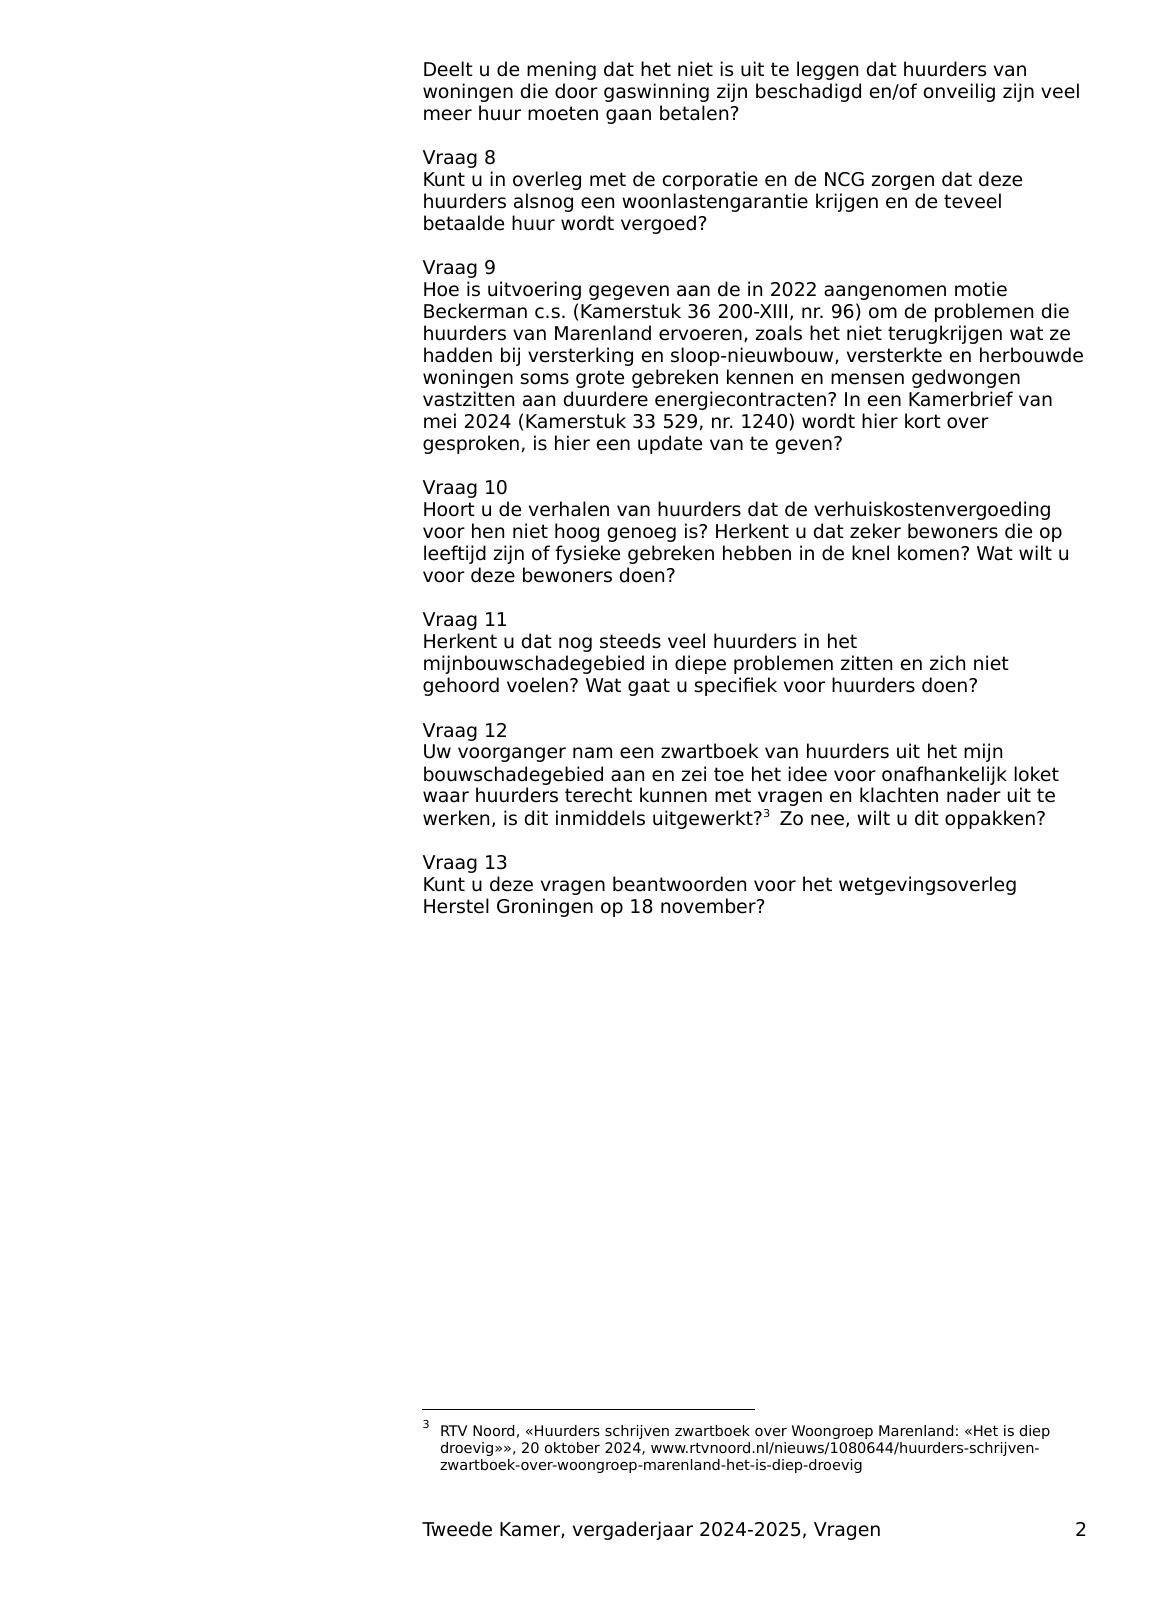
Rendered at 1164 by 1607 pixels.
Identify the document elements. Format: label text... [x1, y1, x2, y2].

text Hoe is uitvoering gegeven aan de in 2022 aangenomen motie Beckerman c.s. (Kamerstuk 36 200-XIII, nr. 96) om de problemen die huurders van Marenland ervoeren, zoals het niet terugkrijgen wat ze hadden bij versterking en sloop-nieuwbouw, versterkte en herbouwde woningen soms grote gebreken kennen en mensen gedwongen vastzitten aan duurdere energiecontracten? In een Kamerbrief van mei 2024 (Kamerstuk 33 529, nr. 1240) wordt hier kort over gesproken, is hier een update van te geven? [422, 279, 1087, 455]
text Hoort u de verhalen van huurders dat de verhuiskostenvergoeding voor hen niet hoog genoeg is? Herkent u dat zeker bewoners die op leeftijd zijn of fysieke gebreken hebben in de knel komen? Wat wilt u voor deze bewoners doen? [422, 499, 1087, 587]
text Vraag 8 [422, 147, 1087, 169]
text Herkent u dat nog steeds veel huurders in het mijnbouwschadegebied in diepe problemen zitten en zich niet gehoord voelen? Wat gaat u specifiek voor huurders doen? [422, 631, 1087, 697]
text Vraag 12 [422, 719, 1087, 741]
text Kunt u deze vragen beantwoorden voor het wetgevingsoverleg Herstel Groningen op 18 november? [422, 873, 1087, 917]
text RTV Noord, «Huurders schrijven zwartboek over Woongroep Marenland: «Het is diep droevig»», 20 oktober 2024, www.rtvnoord.nl/nieuws/1080644/huurders-schrijven-zwartboek-over-woongroep-marenland-het-is-diep-droevig [422, 1418, 1087, 1474]
text Uw voorganger nam een zwartboek van huurders uit het mijn bouwschadegebied aan en zei toe het idee voor onafhankelijk loket waar huurders terecht kunnen met vragen en klachten nader uit te werken, is dit inmiddels uitgewerkt? Zo nee, wilt u dit oppakken? [422, 741, 1087, 829]
text Deelt u de mening dat het niet is uit te leggen dat huurders van woningen die door gaswinning zijn beschadigd en/of onveilig zijn veel meer huur moeten gaan betalen? [422, 59, 1087, 125]
text Vraag 10 [422, 477, 1087, 499]
text Vraag 13 [422, 852, 1087, 873]
text Vraag 11 [422, 609, 1087, 631]
text Kunt u in overleg met de corporatie en de NCG zorgen dat deze huurders alsnog een woonlastengarantie krijgen en de teveel betaalde huur wordt vergoed? [422, 169, 1087, 235]
text Vraag 9 [422, 257, 1087, 279]
